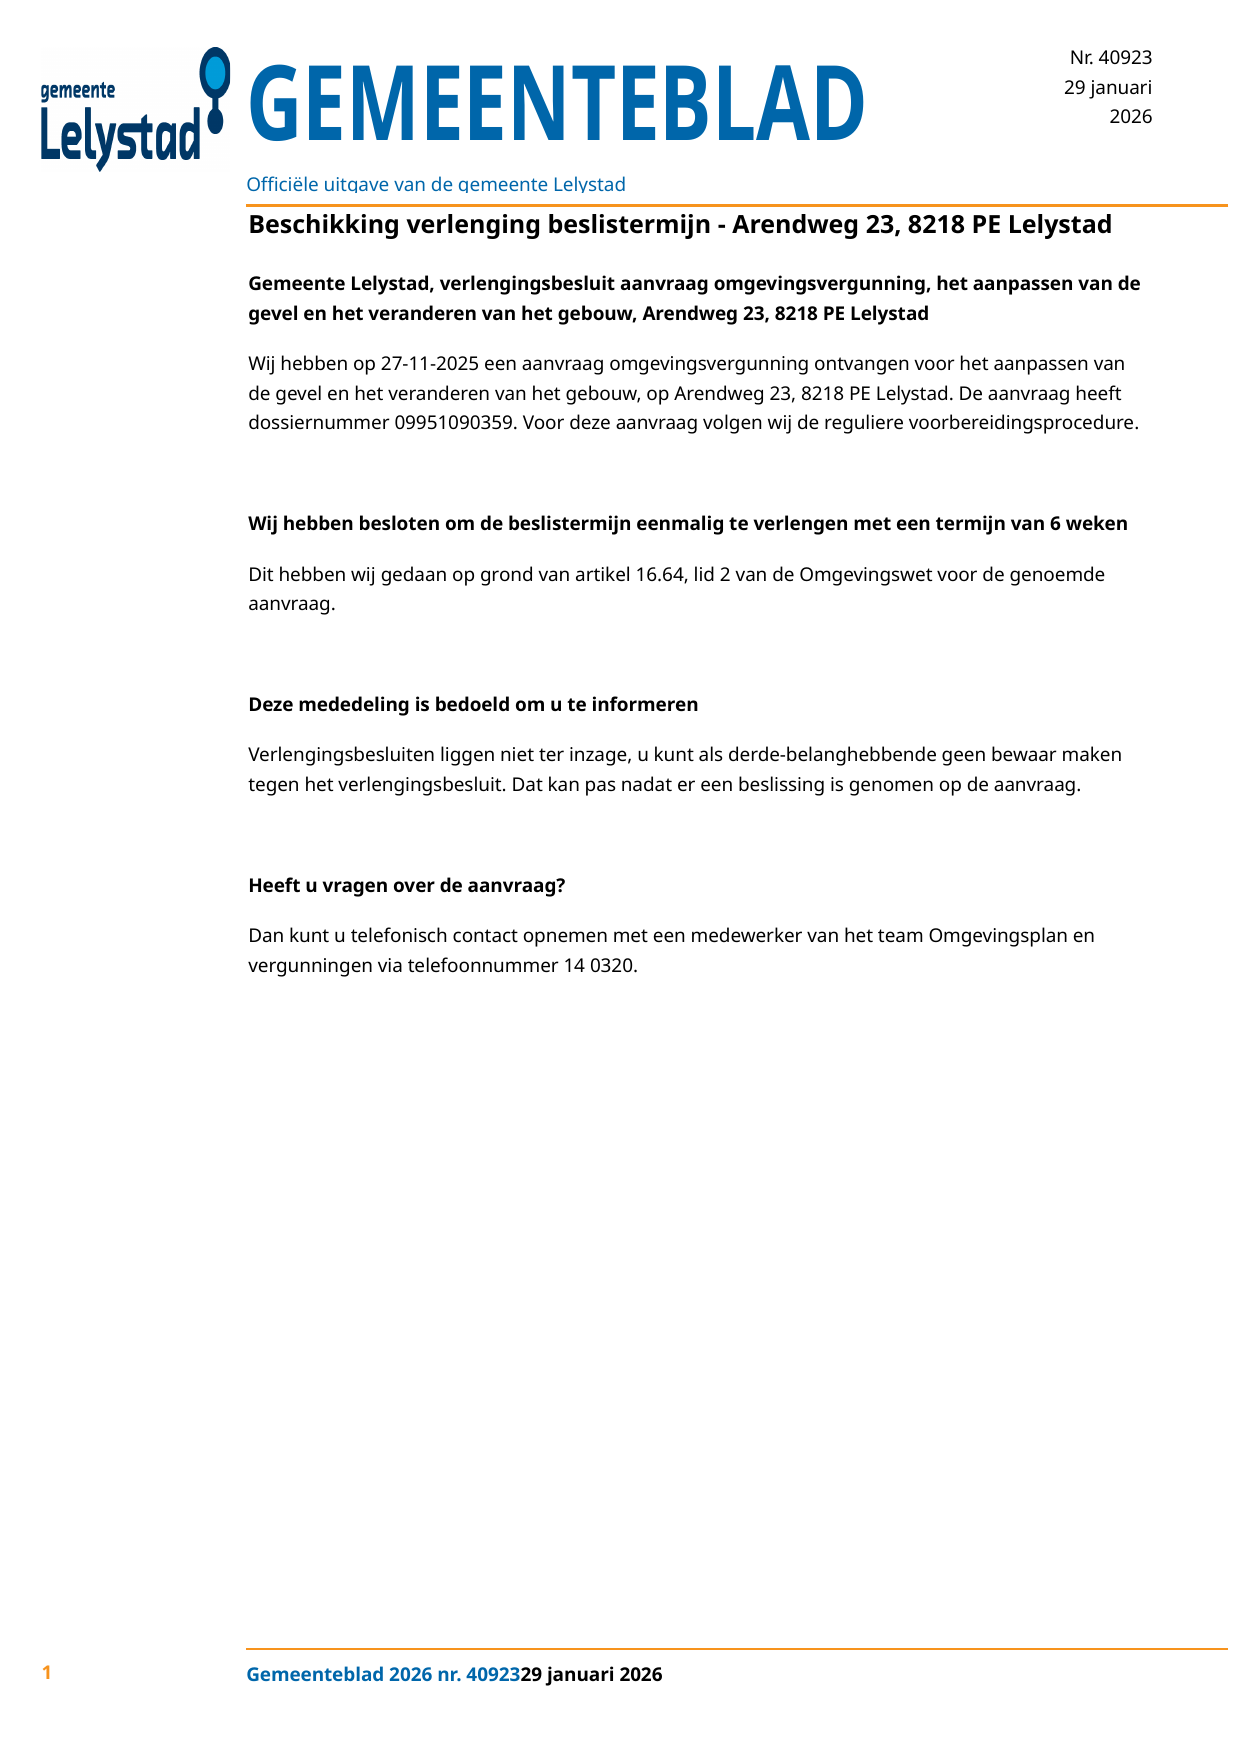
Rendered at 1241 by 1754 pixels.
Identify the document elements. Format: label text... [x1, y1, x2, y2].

text Dit hebben wij gedaan op grond van artikel 16.64, lid 2 van de Omgevingswet voor de genoemde aanvraag. [248, 561, 1152, 616]
text Deze mededeling is bedoeld om u te informeren [248, 691, 1152, 717]
picture [41, 47, 231, 172]
text Gemeente Lelystad, verlengingsbesluit aanvraag omgevingsvergunning, het aanpassen van de gevel en het veranderen van het gebouw, Arendweg 23, 8218 PE Lelystad [248, 270, 1152, 326]
text Heeft u vragen over de aanvraag? [248, 872, 1152, 898]
text Beschikking verlenging beslistermijn - Arendweg 23, 8218 PE Lelystad [248, 207, 1152, 241]
text Wij hebben besloten om de beslistermijn eenmalig te verlengen met een termijn van 6 weken [248, 510, 1152, 536]
text Wij hebben op 27-11-2025 een aanvraag omgevingsvergunning ontvangen voor het aanpassen van de gevel en het veranderen van het gebouw, op Arendweg 23, 8218 PE Lelystad. De aanvraag heeft dossiernummer 09951090359. Voor deze aanvraag volgen wij de reguliere voorbereidingsprocedure. [248, 350, 1152, 435]
text Verlengingsbesluiten liggen niet ter inzage, u kunt als derde-belanghebbende geen bewaar maken tegen het verlengingsbesluit. Dat kan pas nadat er een beslissing is genomen op de aanvraag. [248, 742, 1152, 797]
text Dan kunt u telefonisch contact opnemen met een medewerker van het team Omgevingsplan en vergunningen via telefoonnummer 14 0320. [248, 922, 1152, 978]
